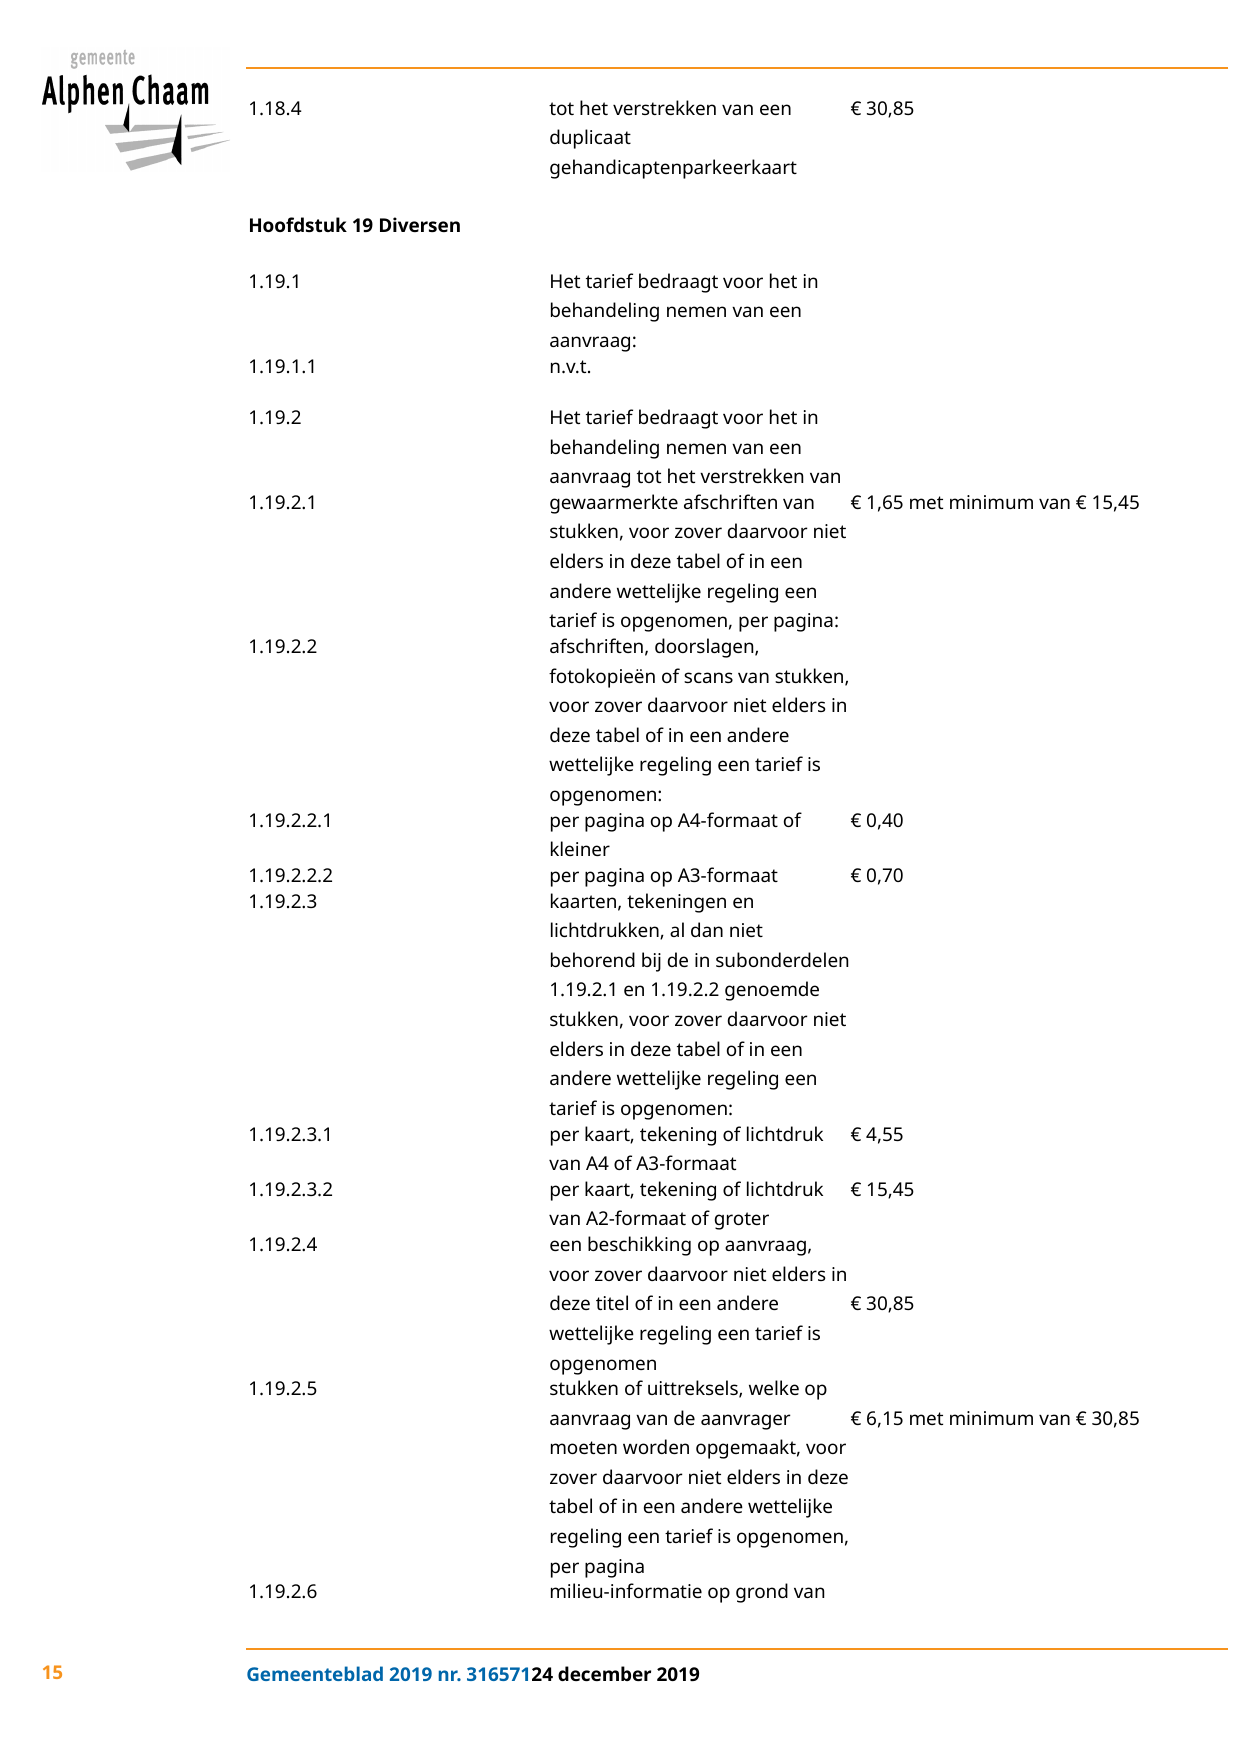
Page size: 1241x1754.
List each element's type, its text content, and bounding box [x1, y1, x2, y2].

table_header [248, 242, 549, 268]
table_cell € 4,55 [850, 1121, 1152, 1176]
table_cell per pagina op A4-formaat of kleiner [549, 807, 850, 862]
table_cell [850, 404, 1152, 489]
table_cell 1.18.4 [248, 95, 549, 180]
table_cell kaarten, tekeningen en lichtdrukken, al dan niet behorend bij de in subonderdelen 1.19.2.1 en 1.19.2.2 genoemde stukken, voor zover daarvoor niet elders in deze tabel of in een andere wettelijke regeling een tarief is opgenomen: [549, 888, 850, 1121]
table_cell € 0,70 [850, 862, 1152, 888]
table_cell [850, 888, 1152, 1121]
table_cell € 30,85 [850, 1231, 1152, 1375]
table_cell een beschikking op aanvraag, voor zover daarvoor niet elders in deze titel of in een andere wettelijke regeling een tarief is opgenomen [549, 1231, 850, 1375]
table_cell [850, 633, 1152, 807]
table_cell 1.19.2.2 [248, 633, 549, 807]
table_cell 1.19.2.1 [248, 489, 549, 633]
table_cell 1.19.1 [248, 268, 549, 353]
table_cell € 30,85 [850, 95, 1152, 180]
table_cell 1.19.2.2.1 [248, 807, 549, 862]
table_cell n.v.t. [549, 353, 850, 378]
table_cell afschriften, doorslagen, fotokopieën of scans van stukken, voor zover daarvoor niet elders in deze tabel of in een andere wettelijke regeling een tarief is opgenomen: [549, 633, 850, 807]
table_cell per kaart, tekening of lichtdruk van A2-formaat of groter [549, 1176, 850, 1231]
table_cell gewaarmerkte afschriften van stukken, voor zover daarvoor niet elders in deze tabel of in een andere wettelijke regeling een tarief is opgenomen, per pagina: [549, 489, 850, 633]
table_cell € 1,65 met minimum van € 15,45 [850, 489, 1152, 633]
table_cell 1.19.2.4 [248, 1231, 549, 1375]
table_cell € 0,40 [850, 807, 1152, 862]
table_cell 1.19.2.2.2 [248, 862, 549, 888]
table_cell € 6,15 met minimum van € 30,85 [850, 1375, 1152, 1579]
table_cell stukken of uittreksels, welke op aanvraag van de aanvrager moeten worden opgemaakt, voor zover daarvoor niet elders in deze tabel of in een andere wettelijke regeling een tarief is opgenomen, per pagina [549, 1375, 850, 1579]
table_cell 1.19.2.3.1 [248, 1121, 549, 1176]
table_cell per kaart, tekening of lichtdruk van A4 of A3-formaat [549, 1121, 850, 1176]
table_cell Het tarief bedraagt voor het in behandeling nemen van een aanvraag tot het verstrekken van [549, 404, 850, 489]
table_cell 1.19.2.3.2 [248, 1176, 549, 1231]
table_cell [850, 1579, 1152, 1604]
table_header [549, 242, 850, 268]
table_cell 1.19.2.6 [248, 1579, 549, 1604]
picture [41, 47, 231, 172]
table_cell 1.19.2.3 [248, 888, 549, 1121]
table_cell milieu-informatie op grond van [549, 1579, 850, 1604]
table_cell 1.19.2 [248, 404, 549, 489]
table_cell Het tarief bedraagt voor het in behandeling nemen van een aanvraag: [549, 268, 850, 353]
table_cell tot het verstrekken van een duplicaat gehandicaptenparkeerkaart [549, 95, 850, 180]
table_cell [549, 379, 850, 404]
text Hoofdstuk 19 Diversen [248, 212, 1152, 238]
table_cell 1.19.1.1 [248, 353, 549, 378]
table_cell € 15,45 [850, 1176, 1152, 1231]
table_cell [850, 353, 1152, 378]
table_cell per pagina op A3-formaat [549, 862, 850, 888]
table_cell [248, 379, 549, 404]
table_header [850, 242, 1152, 268]
table_cell 1.19.2.5 [248, 1375, 549, 1579]
table_cell [850, 268, 1152, 353]
table_cell [850, 379, 1152, 404]
